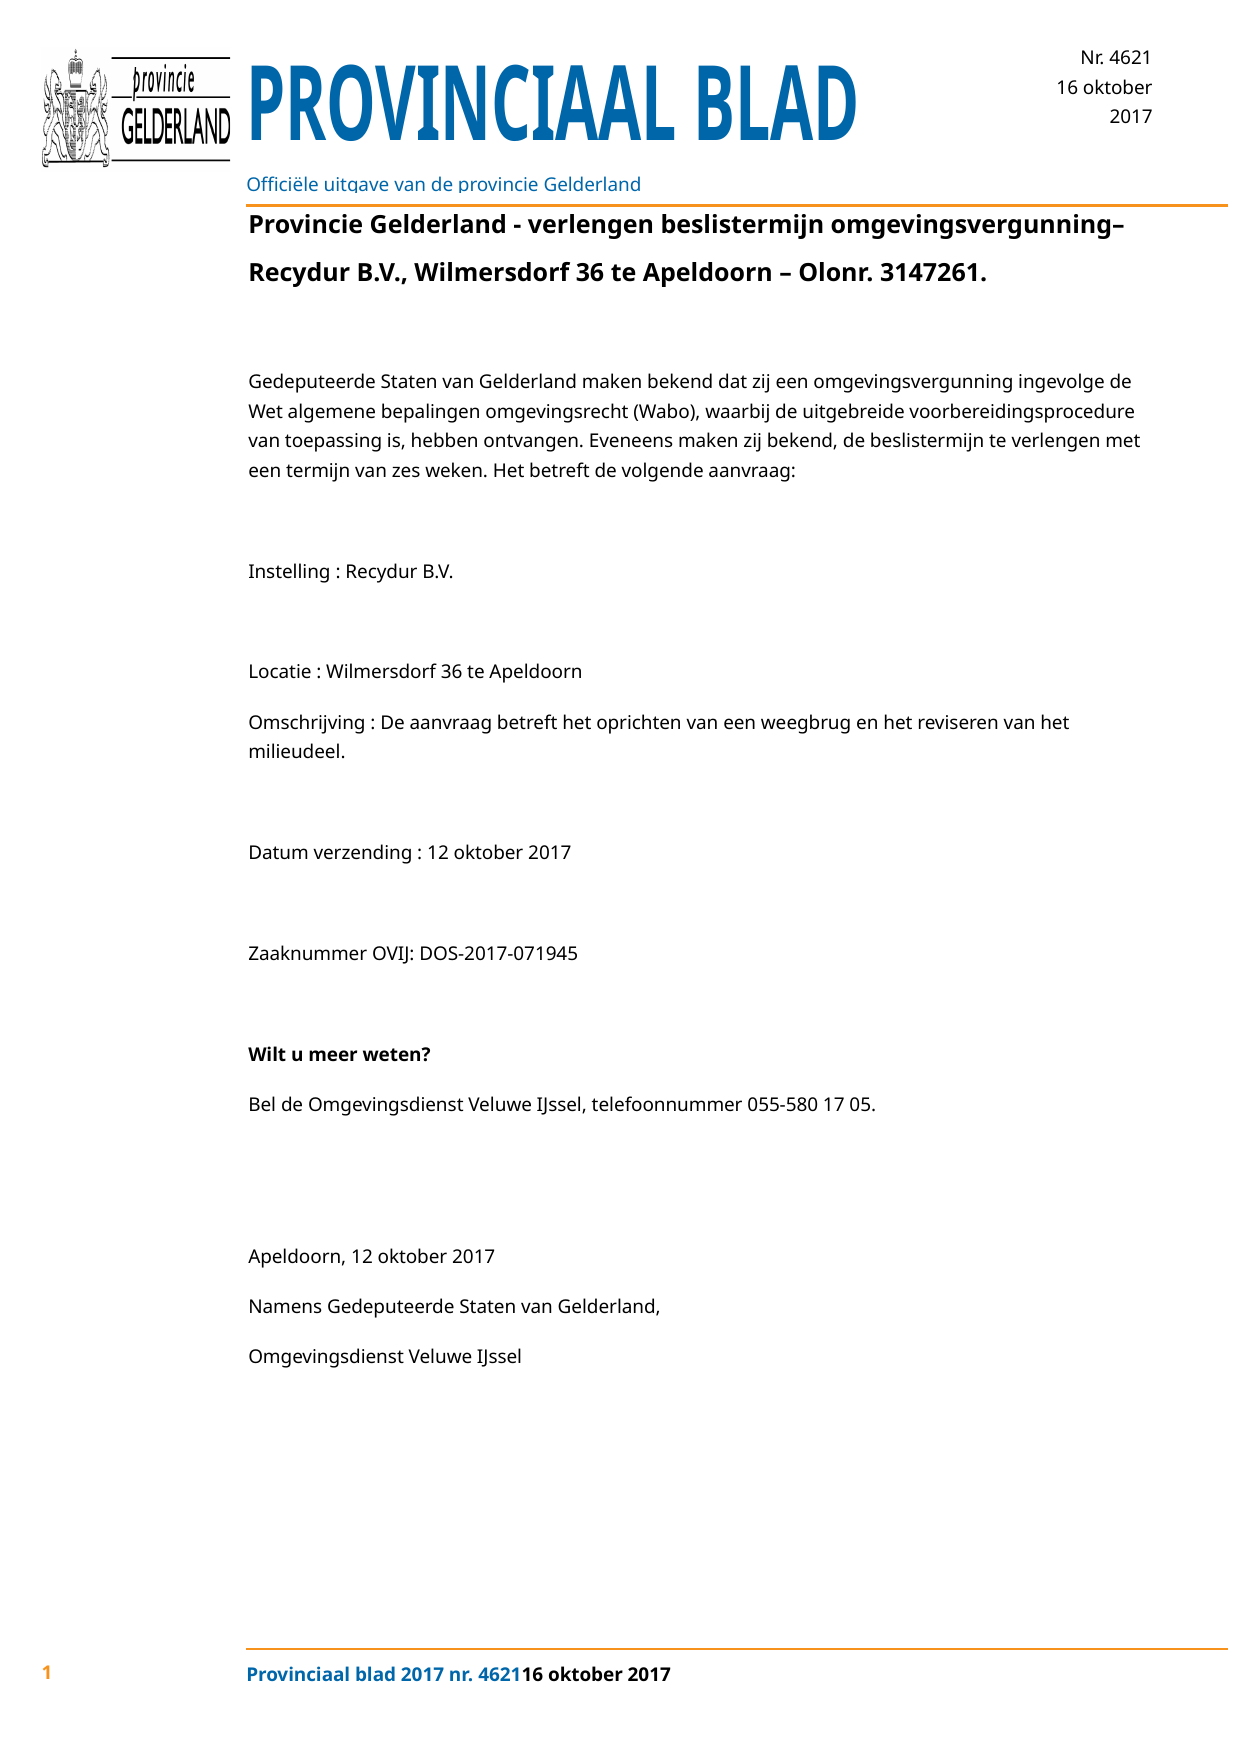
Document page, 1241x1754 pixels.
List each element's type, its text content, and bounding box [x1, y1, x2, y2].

text Wilt u meer weten? [248, 1041, 1152, 1067]
picture [41, 47, 231, 172]
text Gedeputeerde Staten van Gelderland maken bekend dat zij een omgevingsvergunning ingevolge de Wet algemene bepalingen omgevingsrecht (Wabo), waarbij de uitgebreide voorbereidingsprocedure van toepassing is, hebben ontvangen. Eveneens maken zij bekend, de beslistermijn te verlengen met een termijn van zes weken. Het betreft de volgende aanvraag: [248, 368, 1152, 483]
text Namens Gedeputeerde Staten van Gelderland, [248, 1293, 1152, 1319]
text Instelling : Recydur B.V. [248, 558, 1152, 584]
text Bel de Omgevingsdienst Veluwe IJssel, telefoonnummer 055-580 17 05. [248, 1092, 1152, 1117]
text Omgevingsdienst Veluwe IJssel [248, 1344, 1152, 1369]
text Omschrijving : De aanvraag betreft het oprichten van een weegbrug en het reviseren van het milieudeel. [248, 709, 1152, 764]
text Locatie : Wilmersdorf 36 te Apeldoorn [248, 659, 1152, 684]
text Provincie Gelderland - verlengen beslistermijn omgevingsvergunning– Recydur B.V., Wilmersdorf 36 te Apeldoorn – Olonr. 3147261. [248, 207, 1152, 288]
text Datum verzending : 12 oktober 2017 [248, 839, 1152, 865]
text Apeldoorn, 12 oktober 2017 [248, 1243, 1152, 1269]
text Zaaknummer OVIJ: DOS-2017-071945 [248, 940, 1152, 966]
